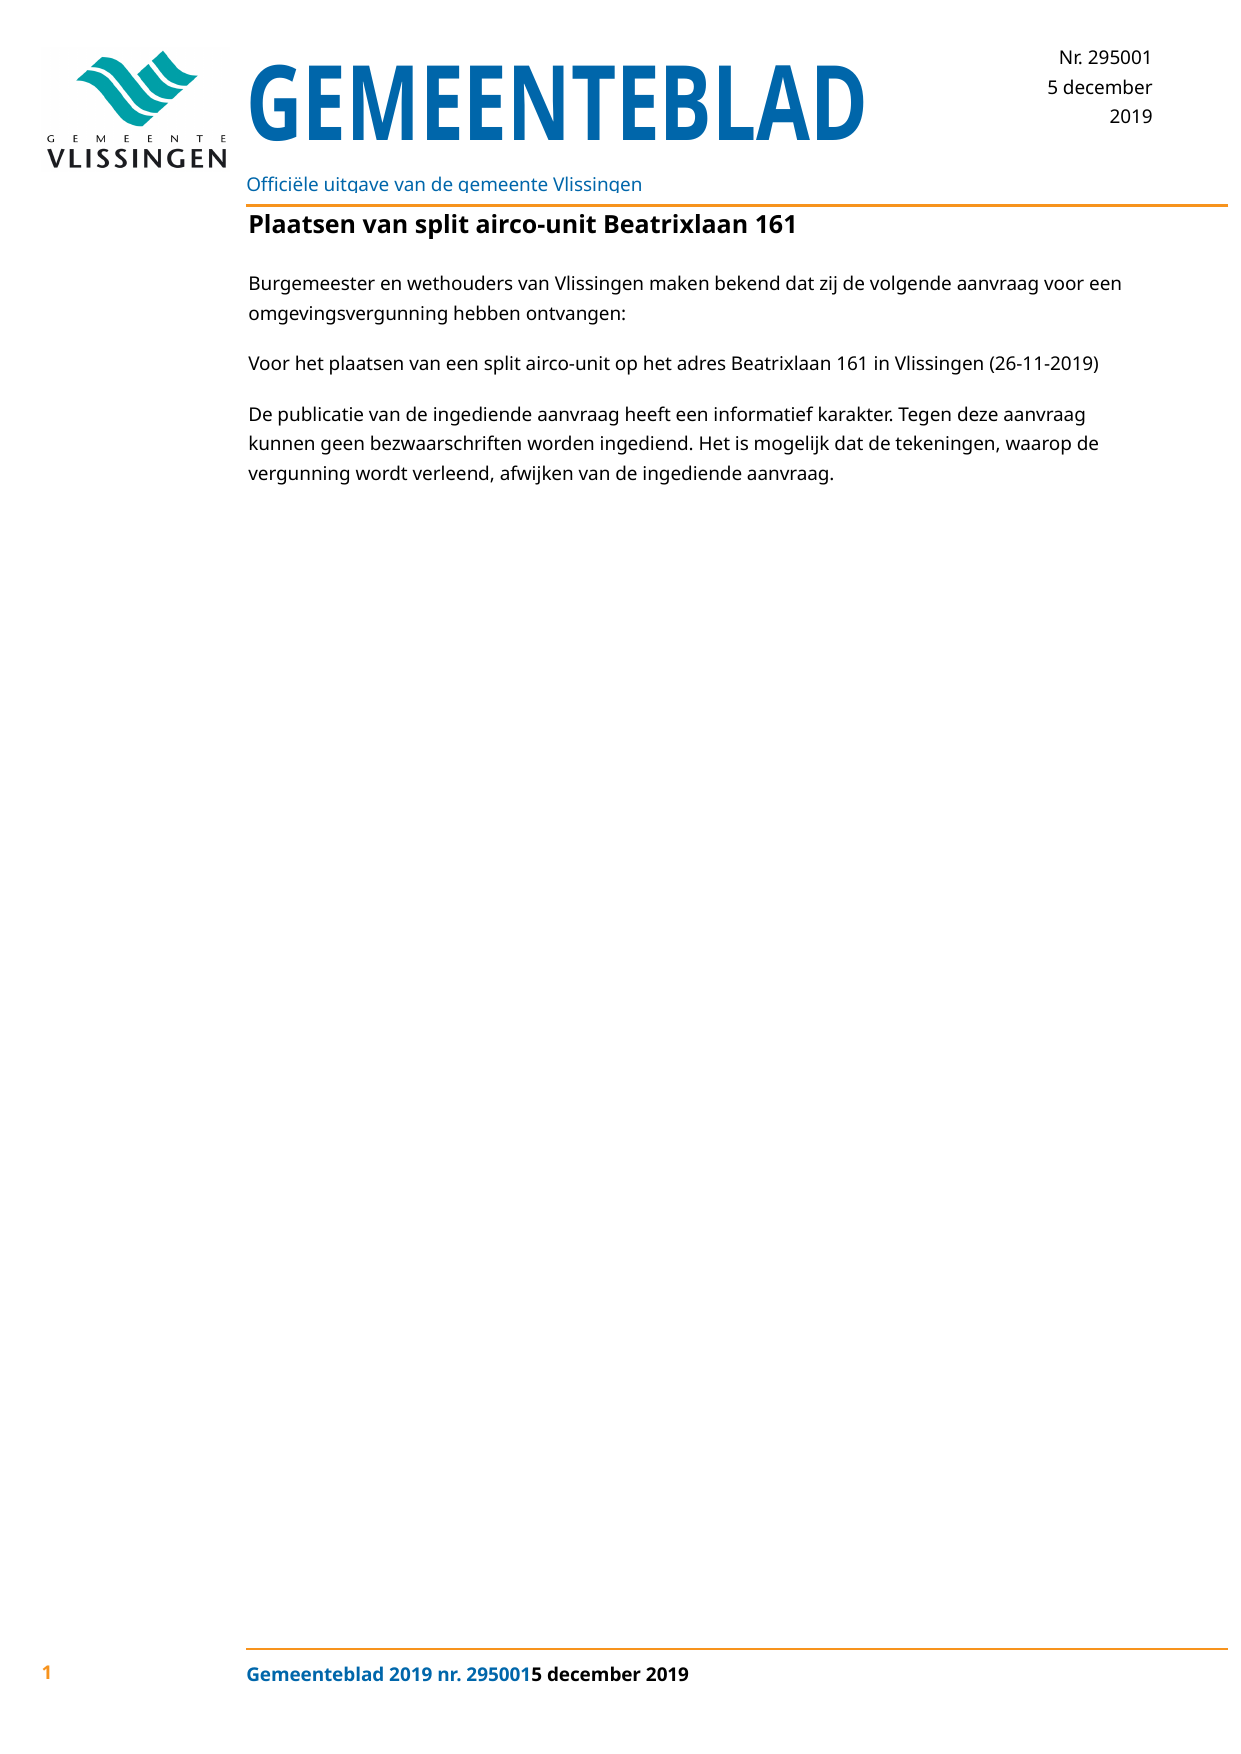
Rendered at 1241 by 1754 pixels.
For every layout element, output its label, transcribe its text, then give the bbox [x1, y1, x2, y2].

text Burgemeester en wethouders van Vlissingen maken bekend dat zij de volgende aanvraag voor een omgevingsvergunning hebben ontvangen: [248, 270, 1152, 326]
text Voor het plaatsen van een split airco-unit op het adres Beatrixlaan 161 in Vlissingen (26-11-2019) [248, 350, 1152, 376]
text Plaatsen van split airco-unit Beatrixlaan 161 [248, 207, 1152, 241]
picture [41, 47, 231, 172]
text De publicatie van de ingediende aanvraag heeft een informatief karakter. Tegen deze aanvraag kunnen geen bezwaarschriften worden ingediend. Het is mogelijk dat de tekeningen, waarop de vergunning wordt verleend, afwijken van de ingediende aanvraag. [248, 401, 1152, 486]
